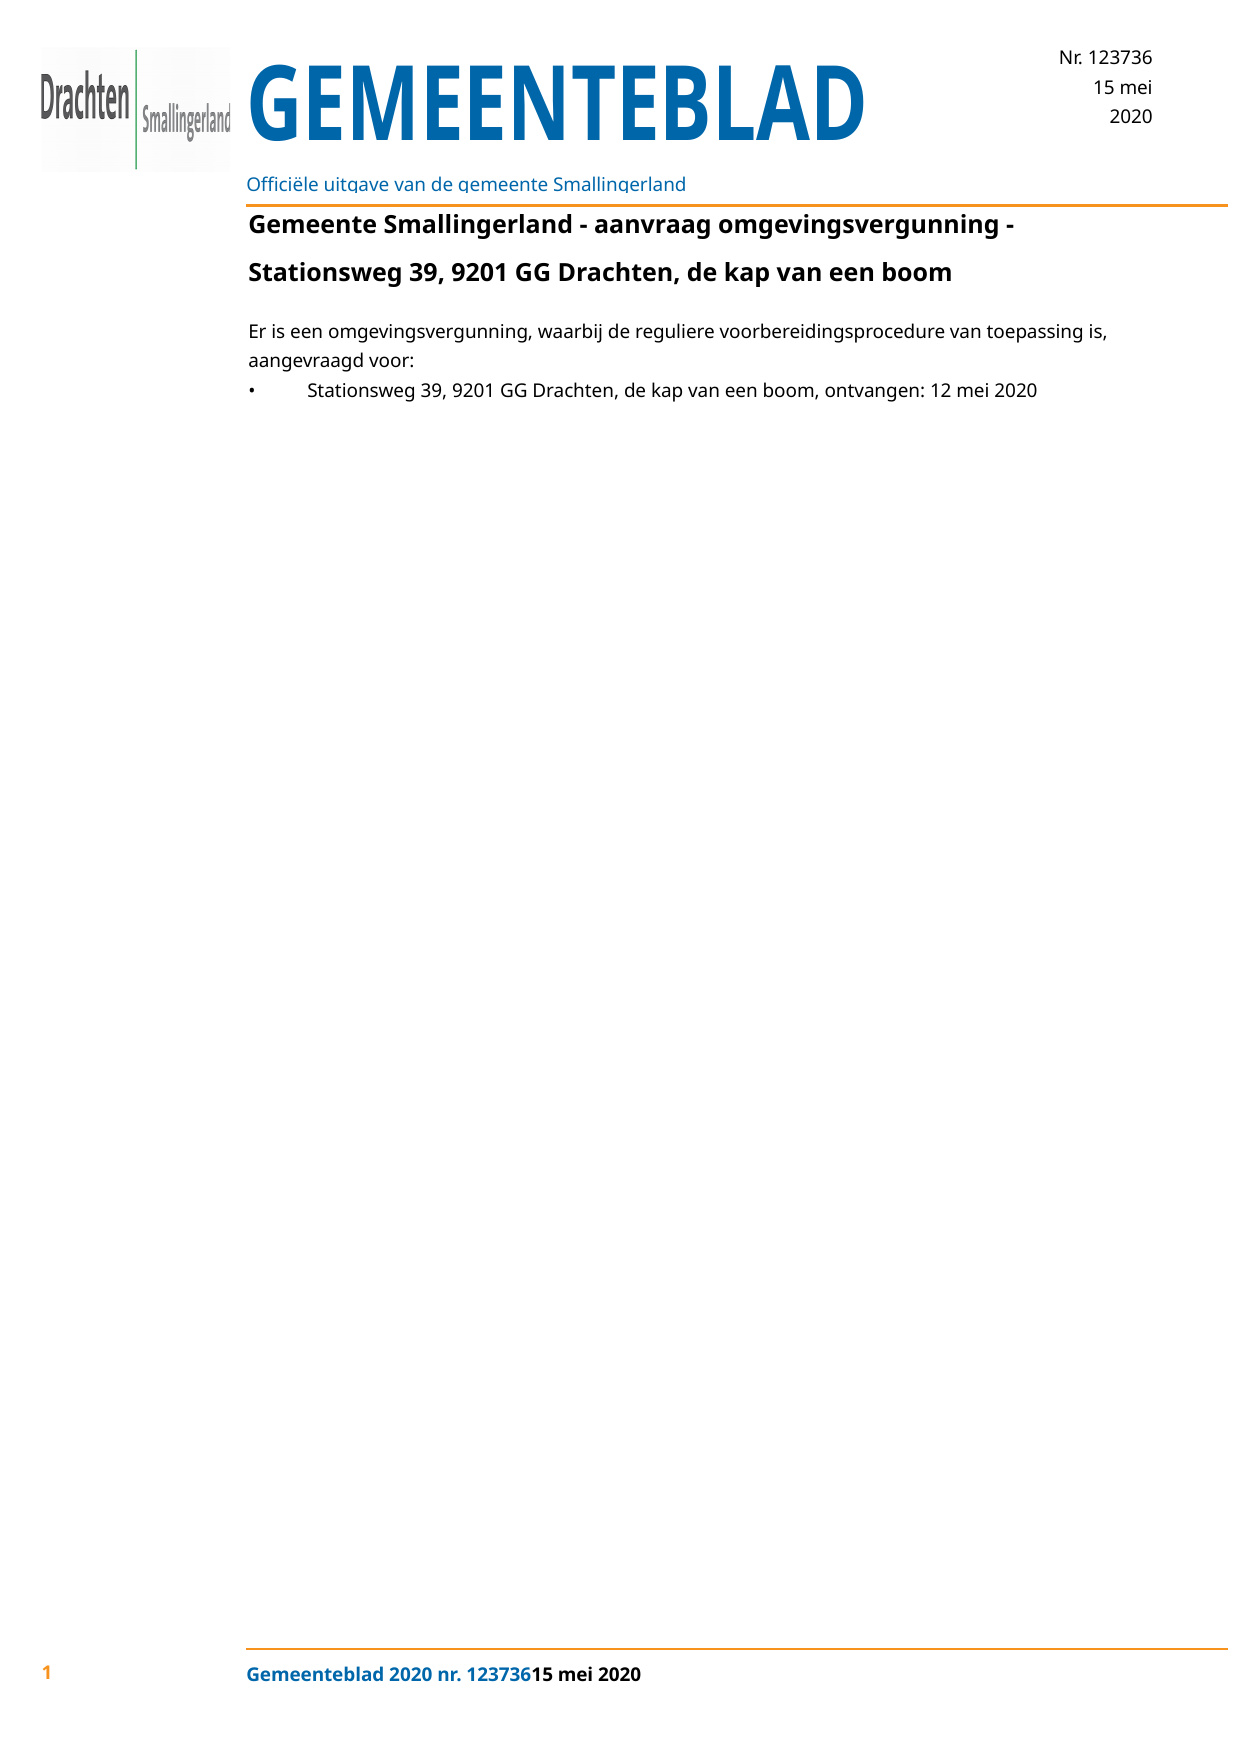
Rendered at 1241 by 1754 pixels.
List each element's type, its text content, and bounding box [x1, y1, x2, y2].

list Stationsweg 39, 9201 GG Drachten, de kap van een boom, ontvangen: 12 mei 2020 [248, 377, 1152, 403]
text Gemeente Smallingerland - aanvraag omgevingsvergunning - Stationsweg 39, 9201 GG Drachten, de kap van een boom [248, 207, 1152, 288]
picture [41, 47, 231, 172]
text Er is een omgevingsvergunning, waarbij de reguliere voorbereidingsprocedure van toepassing is, aangevraagd voor: [248, 318, 1152, 373]
